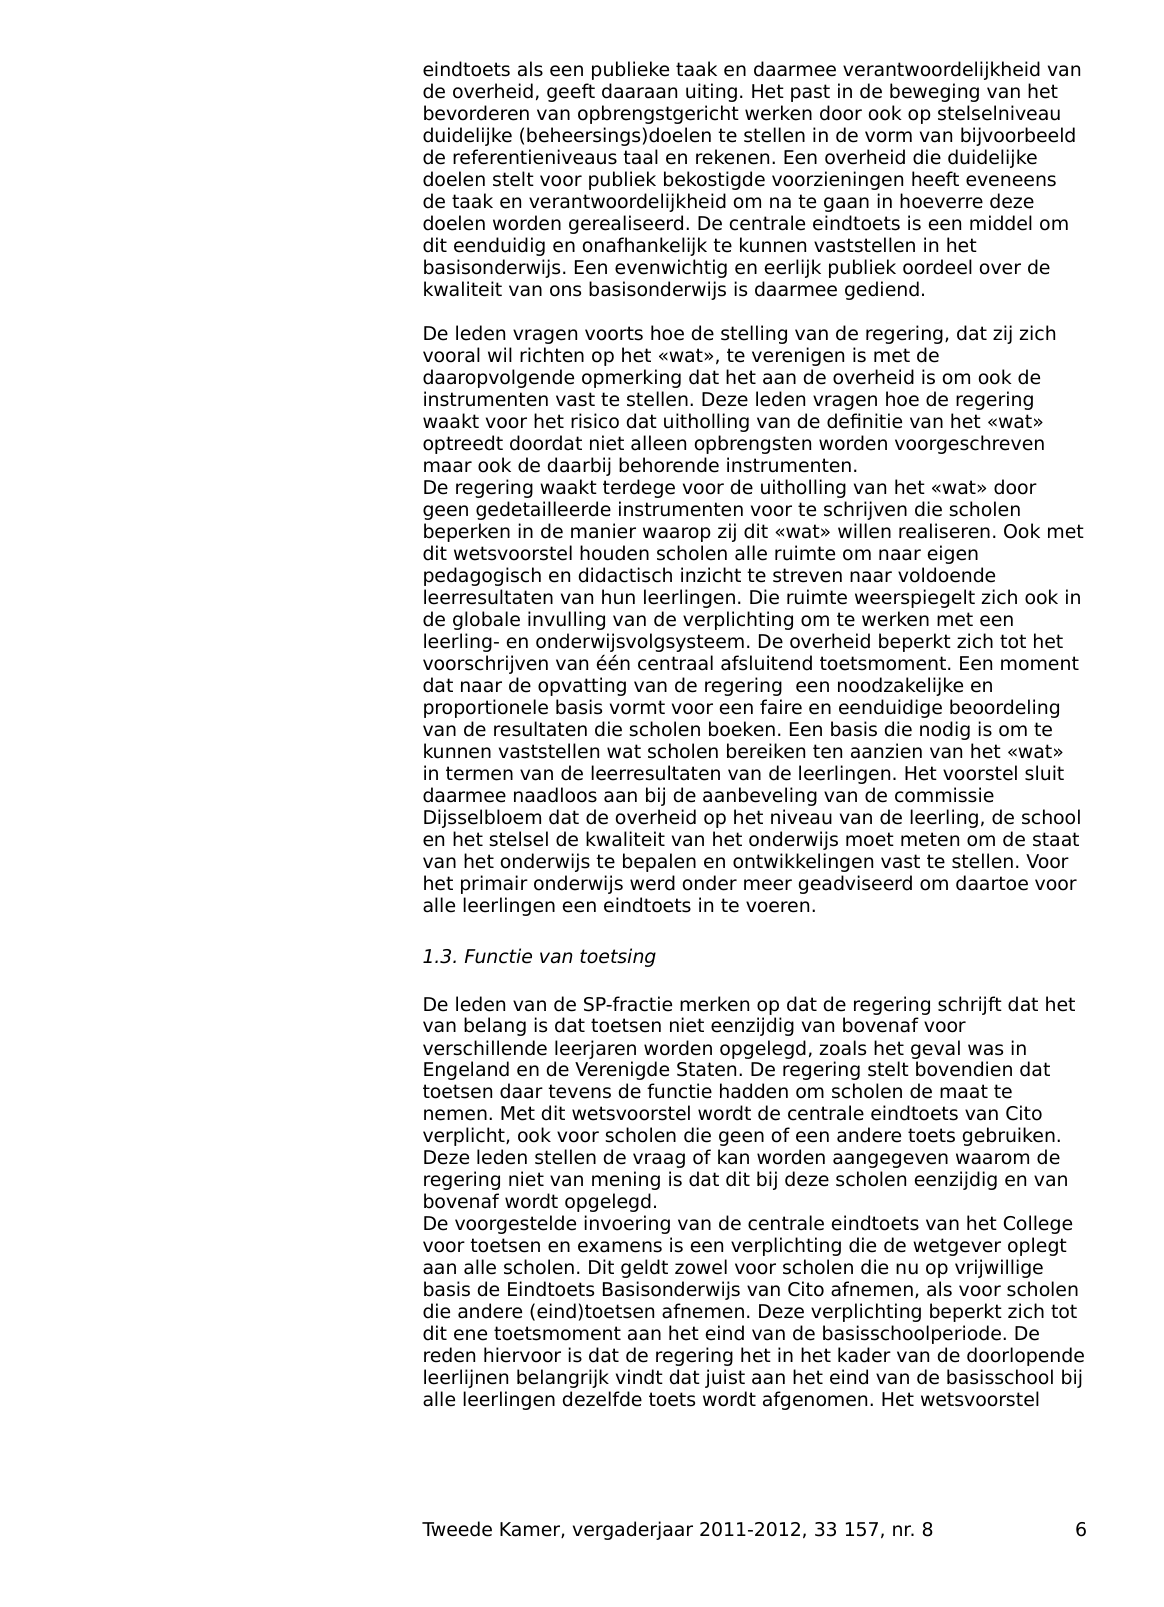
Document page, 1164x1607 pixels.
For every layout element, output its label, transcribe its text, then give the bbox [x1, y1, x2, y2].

text De leden van de SP-fractie merken op dat de regering schrijft dat het van belang is dat toetsen niet eenzijdig van bovenaf voor verschillende leerjaren worden opgelegd, zoals het geval was in Engeland en de Verenigde Staten. De regering stelt bovendien dat toetsen daar tevens de functie hadden om scholen de maat te nemen. Met dit wetsvoorstel wordt de centrale eindtoets van Cito verplicht, ook voor scholen die geen of een andere toets gebruiken. Deze leden stellen de vraag of kan worden aangegeven waarom de regering niet van mening is dat dit bij deze scholen eenzijdig en van bovenaf wordt opgelegd. [422, 993, 1087, 1213]
subtitle 1.3. Functie van toetsing [422, 946, 1087, 968]
text De leden vragen voorts hoe de stelling van de regering, dat zij zich vooral wil richten op het «wat», te verenigen is met de daaropvolgende opmerking dat het aan de overheid is om ook de instrumenten vast te stellen. Deze leden vragen hoe de regering waakt voor het risico dat uitholling van de definitie van het «wat» optreedt doordat niet alleen opbrengsten worden voorgeschreven maar ook de daarbij behorende instrumenten. [422, 323, 1087, 477]
text De voorgestelde invoering van de centrale eindtoets van het College voor toetsen en examens is een verplichting die de wetgever oplegt aan alle scholen. Dit geldt zowel voor scholen die nu op vrijwillige basis de Eindtoets Basisonderwijs van Cito afnemen, als voor scholen die andere (eind)toetsen afnemen. Deze verplichting beperkt zich tot dit ene toetsmoment aan het eind van de basisschoolperiode. De reden hiervoor is dat de regering het in het kader van de doorlopende leerlijnen belangrijk vindt dat juist aan het eind van de basisschool bij alle leerlingen dezelfde toets wordt afgenomen. Het wetsvoorstel [422, 1213, 1087, 1411]
text De regering waakt terdege voor de uitholling van het «wat» door geen gedetailleerde instrumenten voor te schrijven die scholen beperken in de manier waarop zij dit «wat» willen realiseren. Ook met dit wetsvoorstel houden scholen alle ruimte om naar eigen pedagogisch en didactisch inzicht te streven naar voldoende leerresultaten van hun leerlingen. Die ruimte weerspiegelt zich ook in de globale invulling van de verplichting om te werken met een leerling- en onderwijsvolgsysteem. De overheid beperkt zich tot het voorschrijven van één centraal afsluitend toetsmoment. Een moment dat naar de opvatting van de regering een noodzakelijke en proportionele basis vormt voor een faire en eenduidige beoordeling van de resultaten die scholen boeken. Een basis die nodig is om te kunnen vaststellen wat scholen bereiken ten aanzien van het «wat» in termen van de leerresultaten van de leerlingen. Het voorstel sluit daarmee naadloos aan bij de aanbeveling van de commissie Dijsselbloem dat de overheid op het niveau van de leerling, de school en het stelsel de kwaliteit van het onderwijs moet meten om de staat van het onderwijs te bepalen en ontwikkelingen vast te stellen. Voor het primair onderwijs werd onder meer geadviseerd om daartoe voor alle leerlingen een eindtoets in te voeren. [422, 477, 1087, 916]
text eindtoets als een publieke taak en daarmee verantwoordelijkheid van de overheid, geeft daaraan uiting. Het past in de beweging van het bevorderen van opbrengstgericht werken door ook op stelselniveau duidelijke (beheersings)doelen te stellen in de vorm van bijvoorbeeld de referentieniveaus taal en rekenen. Een overheid die duidelijke doelen stelt voor publiek bekostigde voorzieningen heeft eveneens de taak en verantwoordelijkheid om na te gaan in hoeverre deze doelen worden gerealiseerd. De centrale eindtoets is een middel om dit eenduidig en onafhankelijk te kunnen vaststellen in het basisonderwijs. Een evenwichtig en eerlijk publiek oordeel over de kwaliteit van ons basisonderwijs is daarmee gediend. [422, 59, 1087, 301]
